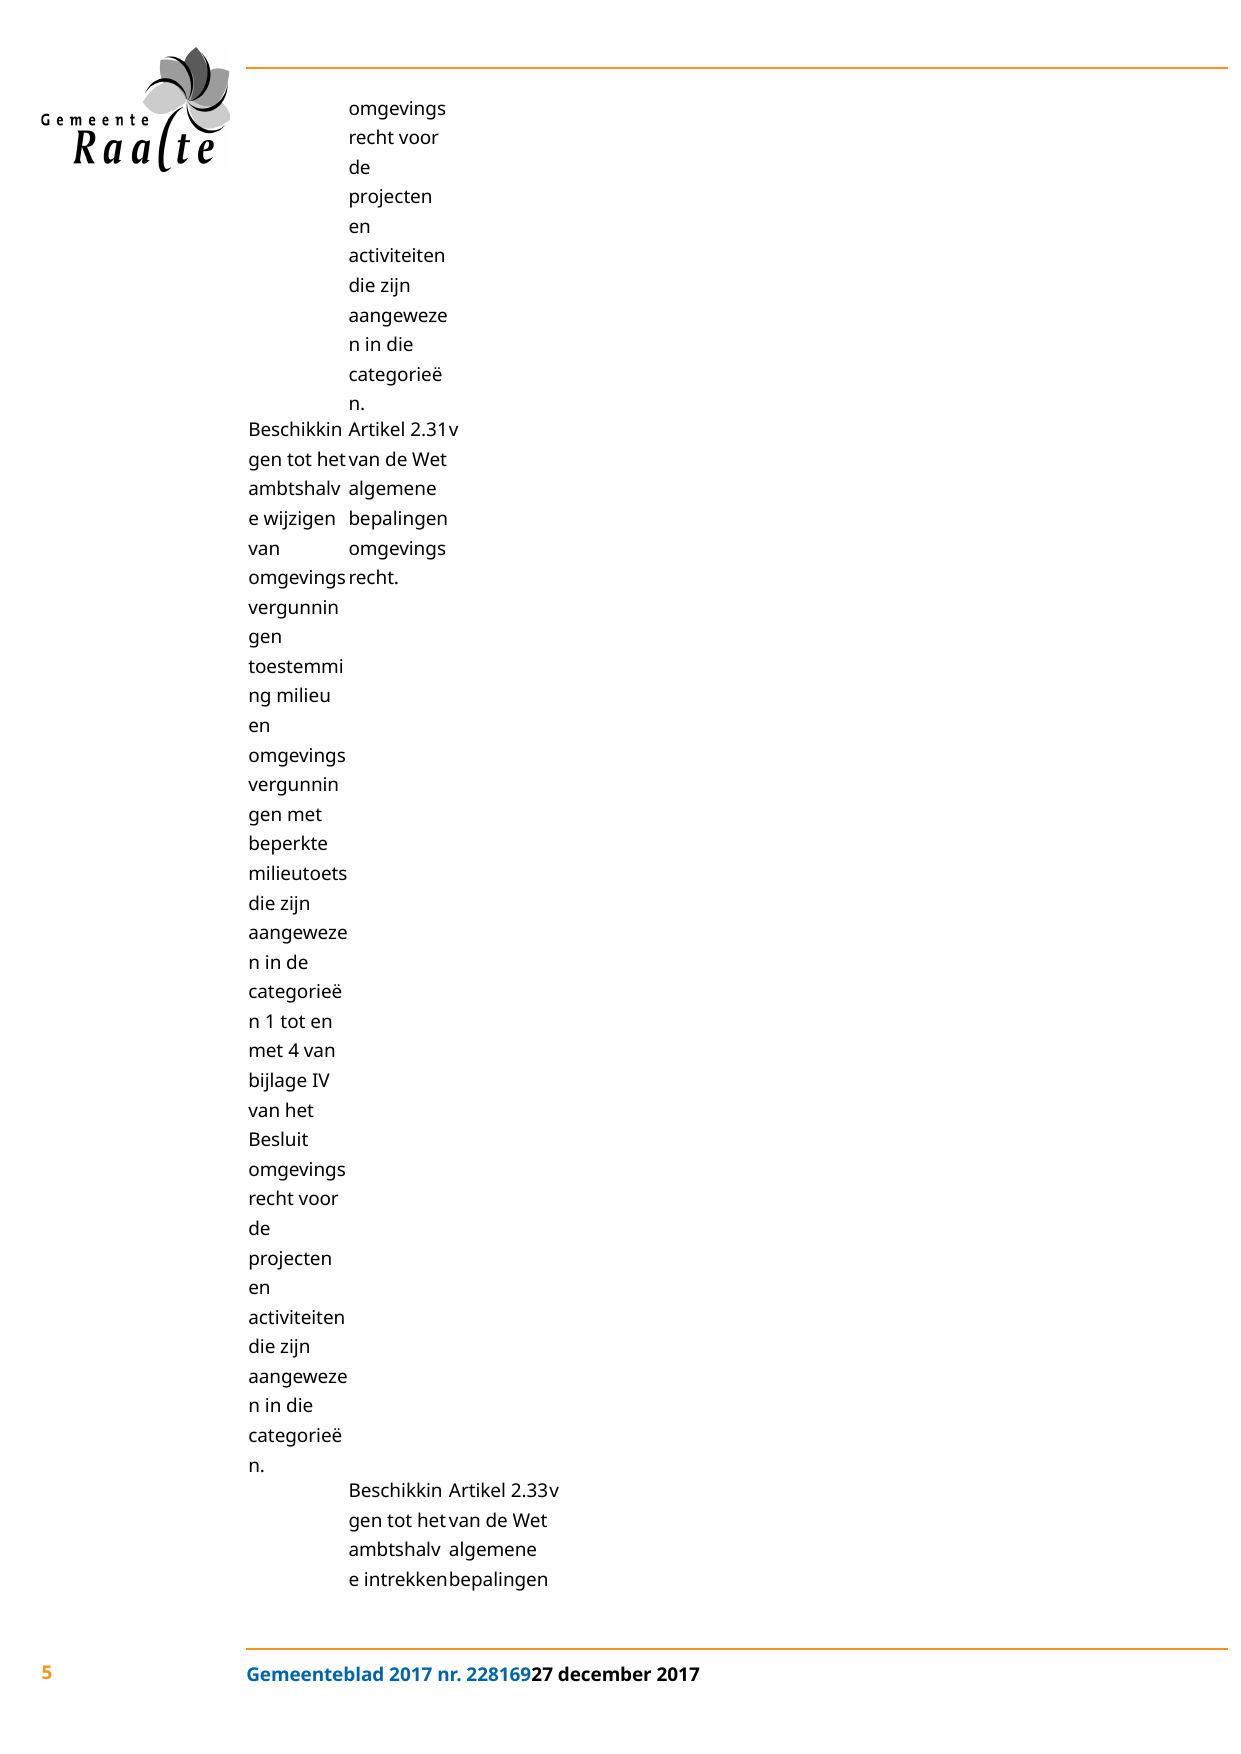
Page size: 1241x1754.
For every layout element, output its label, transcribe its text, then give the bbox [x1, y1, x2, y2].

table_cell [750, 1478, 850, 1592]
table_cell v [549, 1478, 649, 1592]
table_cell [650, 95, 750, 416]
table_cell [248, 1478, 348, 1592]
table_cell [951, 416, 1051, 1477]
table_cell Beschikkingen tot het ambtshalve intrekken [348, 1478, 449, 1592]
table_cell Artikel 2.33 van de Wet algemene bepalingen [449, 1478, 549, 1592]
picture [41, 47, 231, 172]
table_cell [248, 95, 348, 416]
table_cell [951, 95, 1152, 416]
table_cell [850, 416, 951, 1477]
table_cell [951, 1478, 1152, 1592]
table_cell omgevingsrecht voor de projecten en activiteiten die zijn aangewezen in die categorieën. [348, 95, 449, 416]
table_cell [650, 416, 750, 1477]
table_cell Artikel 2.31 van de Wet algemene bepalingen omgevingsrecht. [348, 416, 449, 1477]
table_cell [750, 95, 850, 416]
table_cell [850, 1478, 951, 1592]
table_cell [750, 416, 850, 1477]
table_cell [850, 95, 951, 416]
table_cell [650, 1478, 750, 1592]
table_cell v [449, 416, 549, 1477]
table_cell [549, 416, 649, 1477]
table_cell [449, 95, 549, 416]
table_cell Beschikkingen tot het ambtshalve wijzigen van omgevingsvergunningen toestemming milieu en omgevingsvergunningen met beperkte milieutoets die zijn aangewezen in de categorieën 1 tot en met 4 van bijlage IV van het Besluit omgevingsrecht voor de projecten en activiteiten die zijn aangewezen in die categorieën. [248, 416, 348, 1477]
table_cell [549, 95, 649, 416]
